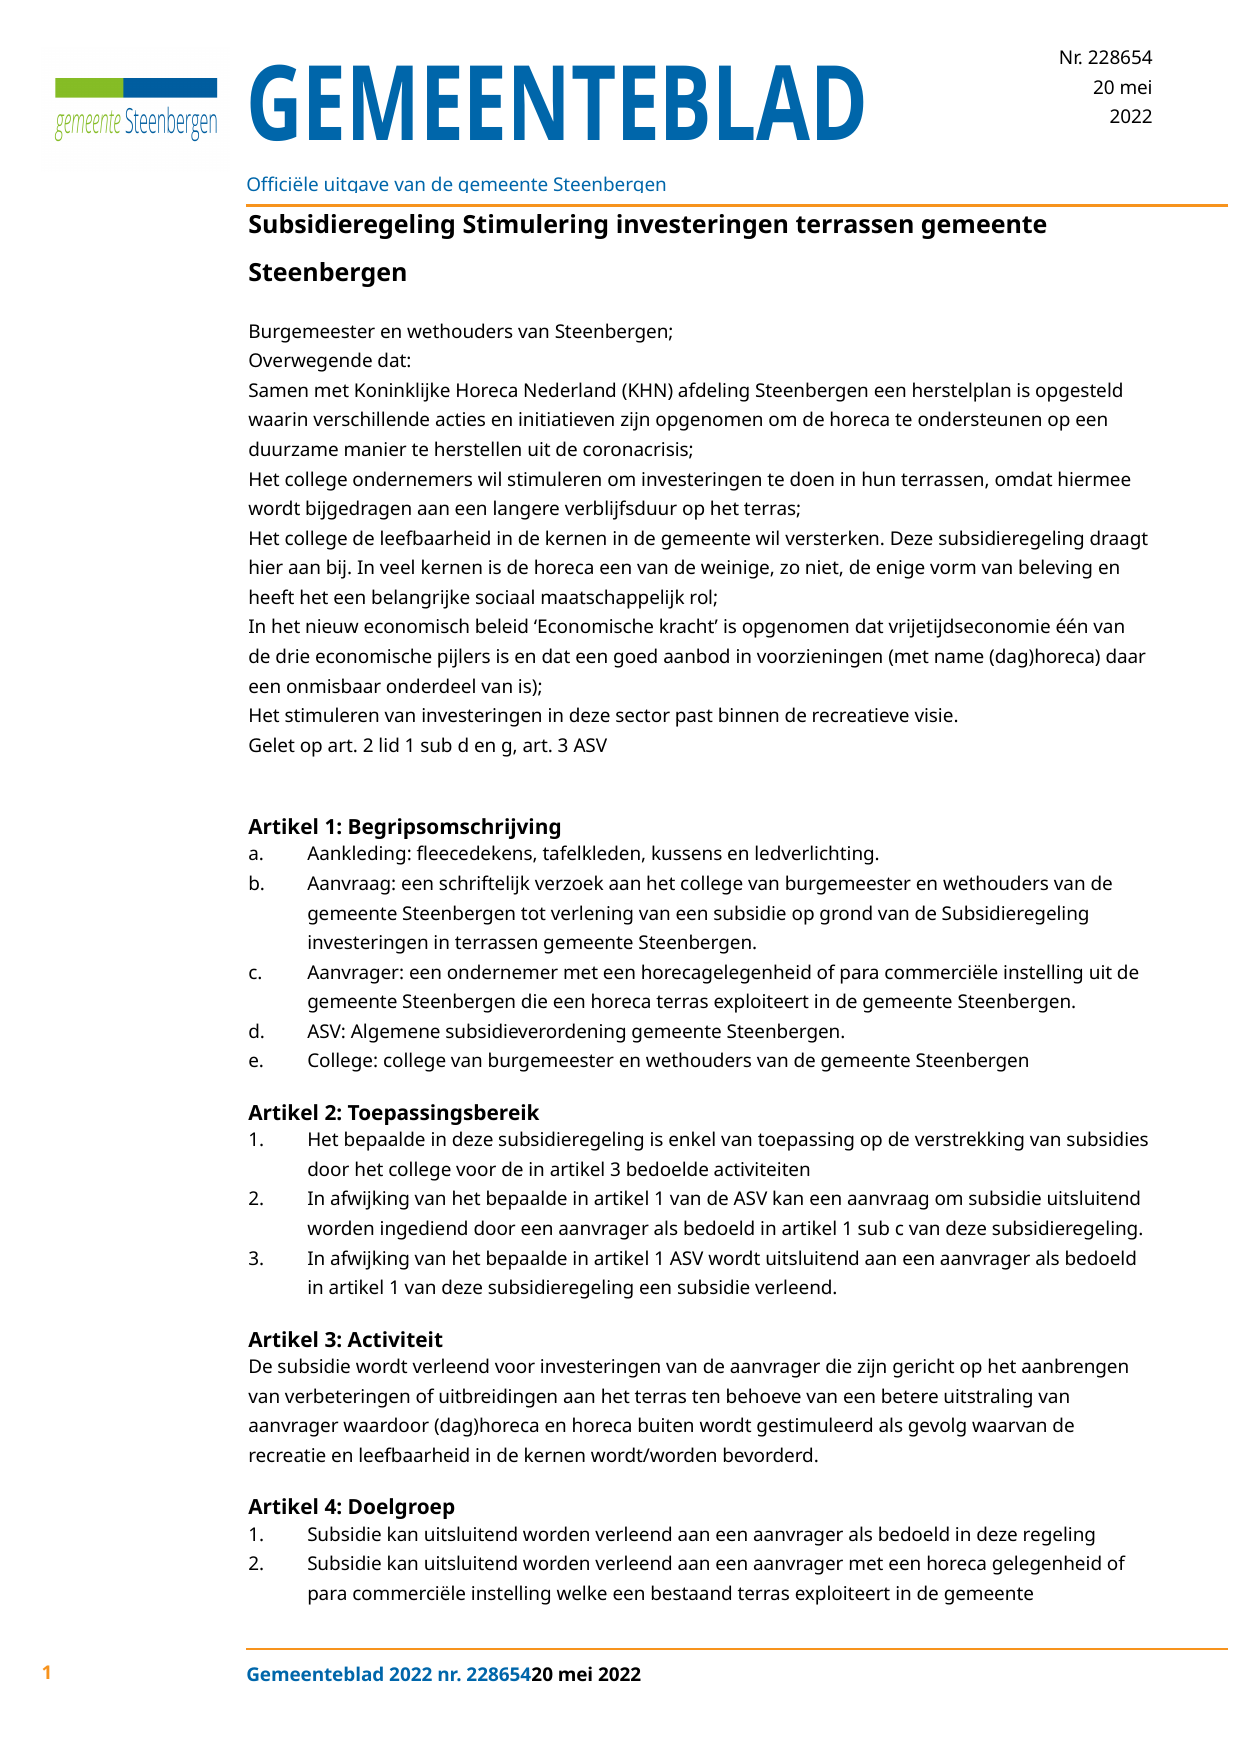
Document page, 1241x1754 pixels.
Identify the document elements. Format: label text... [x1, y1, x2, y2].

list College: college van burgemeester en wethouders van de gemeente Steenbergen [248, 1048, 1152, 1073]
picture [41, 47, 231, 172]
text In het nieuw economisch beleid ‘Economische kracht’ is opgenomen dat vrijetijdseconomie één van de drie economische pijlers is en dat een goed aanbod in voorzieningen (met name (dag)horeca) daar een onmisbaar onderdeel van is); [248, 614, 1152, 699]
text Burgemeester en wethouders van Steenbergen; [248, 318, 1152, 344]
text Subsidieregeling Stimulering investeringen terrassen gemeente Steenbergen [248, 207, 1152, 288]
text Het college ondernemers wil stimuleren om investeringen te doen in hun terrassen, omdat hiermee wordt bijgedragen aan een langere verblijfsduur op het terras; [248, 466, 1152, 521]
text Overwegende dat: [248, 347, 1152, 373]
text De subsidie wordt verleend voor investeringen van de aanvrager die zijn gericht op het aanbrengen van verbeteringen of uitbreidingen aan het terras ten behoeve van een betere uitstraling van aanvrager waardoor (dag)horeca en horeca buiten wordt gestimuleerd als gevolg waarvan de recreatie en leefbaarheid in de kernen wordt/worden bevorderd. [248, 1353, 1152, 1468]
list ASV: Algemene subsidieverordening gemeente Steenbergen. [248, 1018, 1152, 1044]
list Subsidie kan uitsluitend worden verleend aan een aanvrager met een horeca gelegenheid of para commerciële instelling welke een bestaand terras exploiteert in de gemeente [248, 1550, 1152, 1606]
list In afwijking van het bepaalde in artikel 1 ASV wordt uitsluitend aan een aanvrager als bedoeld in artikel 1 van deze subsidieregeling een subsidie verleend. [248, 1245, 1152, 1300]
text Samen met Koninklijke Horeca Nederland (KHN) afdeling Steenbergen een herstelplan is opgesteld waarin verschillende acties en initiatieven zijn opgenomen om de horeca te ondersteunen op een duurzame manier te herstellen uit de coronacrisis; [248, 377, 1152, 462]
list In afwijking van het bepaalde in artikel 1 van de ASV kan een aanvraag om subsidie uitsluitend worden ingediend door een aanvrager als bedoeld in artikel 1 sub c van deze subsidieregeling. [248, 1186, 1152, 1241]
text Artikel 1: Begripsomschrijving [248, 812, 1152, 841]
list Subsidie kan uitsluitend worden verleend aan een aanvrager als bedoeld in deze regeling [248, 1521, 1152, 1547]
text Artikel 4: Doelgroep [248, 1492, 1152, 1521]
list Aanvrager: een ondernemer met een horecagelegenheid of para commerciële instelling uit de gemeente Steenbergen die een horeca terras exploiteert in de gemeente Steenbergen. [248, 959, 1152, 1014]
list Aanvraag: een schriftelijk verzoek aan het college van burgemeester en wethouders van de gemeente Steenbergen tot verlening van een subsidie op grond van de Subsidieregeling investeringen in terrassen gemeente Steenbergen. [248, 870, 1152, 955]
text Het college de leefbaarheid in de kernen in de gemeente wil versterken. Deze subsidieregeling draagt hier aan bij. In veel kernen is de horeca een van de weinige, zo niet, de enige vorm van beleving en heeft het een belangrijke sociaal maatschappelijk rol; [248, 525, 1152, 610]
text Gelet op art. 2 lid 1 sub d en g, art. 3 ASV [248, 732, 1152, 758]
list Het bepaalde in deze subsidieregeling is enkel van toepassing op de verstrekking van subsidies door het college voor de in artikel 3 bedoelde activiteiten [248, 1126, 1152, 1182]
text Het stimuleren van investeringen in deze sector past binnen de recreatieve visie. [248, 702, 1152, 728]
list Aankleding: fleecedekens, tafelkleden, kussens en ledverlichting. [248, 841, 1152, 866]
text Artikel 3: Activiteit [248, 1325, 1152, 1353]
text Artikel 2: Toepassingsbereik [248, 1098, 1152, 1126]
